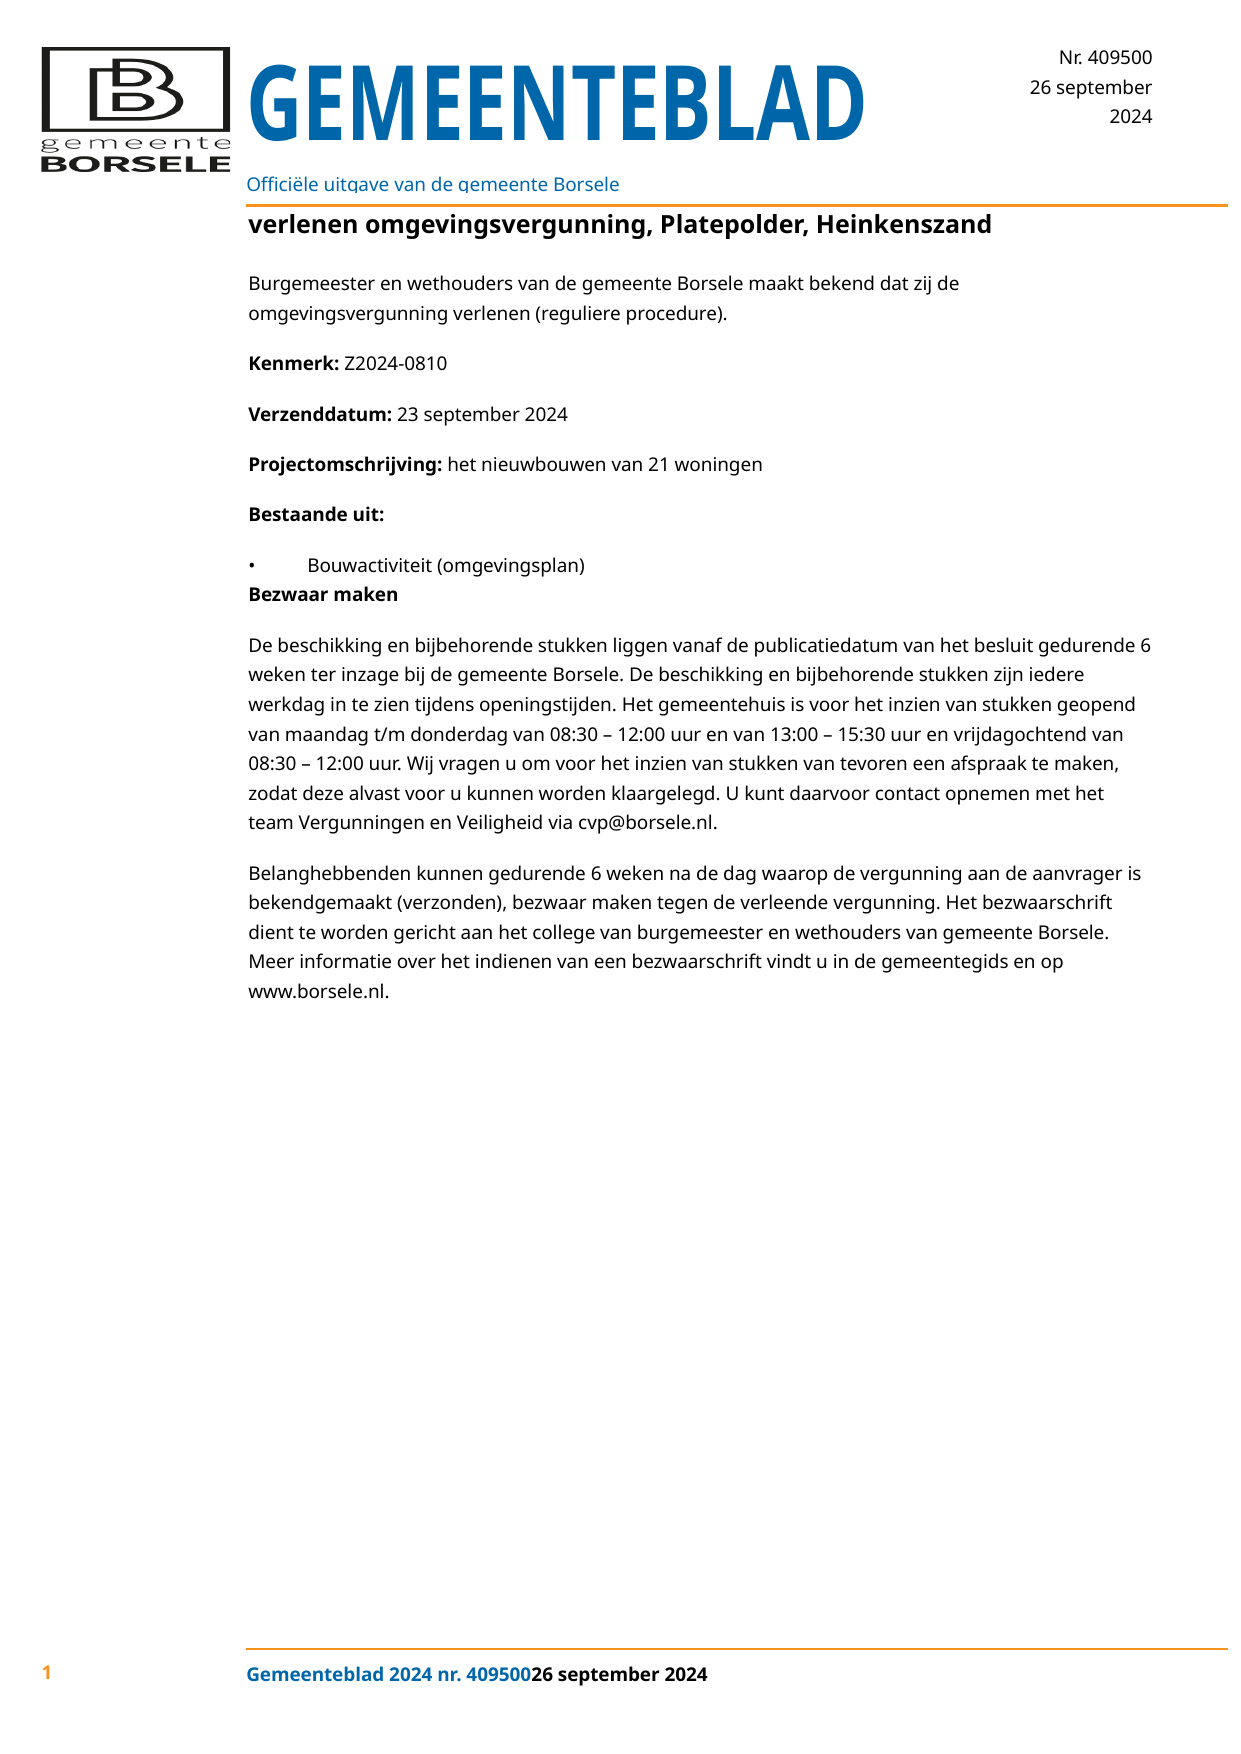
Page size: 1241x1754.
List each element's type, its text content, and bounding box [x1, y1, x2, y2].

text Projectomschrijving: het nieuwbouwen van 21 woningen [248, 451, 1152, 477]
text De beschikking en bijbehorende stukken liggen vanaf de publicatiedatum van het besluit gedurende 6 weken ter inzage bij de gemeente Borsele. De beschikking en bijbehorende stukken zijn iedere werkdag in te zien tijdens openingstijden. Het gemeentehuis is voor het inzien van stukken geopend van maandag t/m donderdag van 08:30 – 12:00 uur en van 13:00 – 15:30 uur en vrijdagochtend van 08:30 – 12:00 uur. Wij vragen u om voor het inzien van stukken van tevoren een afspraak te maken, zodat deze alvast voor u kunnen worden klaargelegd. U kunt daarvoor contact opnemen met het team Vergunningen en Veiligheid via cvp@borsele.nl. [248, 632, 1152, 835]
text Belanghebbenden kunnen gedurende 6 weken na de dag waarop de vergunning aan de aanvrager is bekendgemaakt (verzonden), bezwaar maken tegen de verleende vergunning. Het bezwaarschrift dient te worden gericht aan het college van burgemeester en wethouders van gemeente Borsele. Meer informatie over het indienen van een bezwaarschrift vindt u in de gemeentegids en op www.borsele.nl. [248, 860, 1152, 1004]
text Bestaande uit: [248, 502, 1152, 527]
text Verzenddatum: 23 september 2024 [248, 401, 1152, 426]
text Kenmerk: Z2024-0810 [248, 350, 1152, 376]
text verlenen omgevingsvergunning, Platepolder, Heinkenszand [248, 207, 1152, 241]
picture [41, 47, 231, 172]
text Burgemeester en wethouders van de gemeente Borsele maakt bekend dat zij de omgevingsvergunning verlenen (reguliere procedure). [248, 270, 1152, 326]
list Bouwactiviteit (omgevingsplan) [248, 552, 1152, 578]
text Bezwaar maken [248, 582, 1152, 607]
